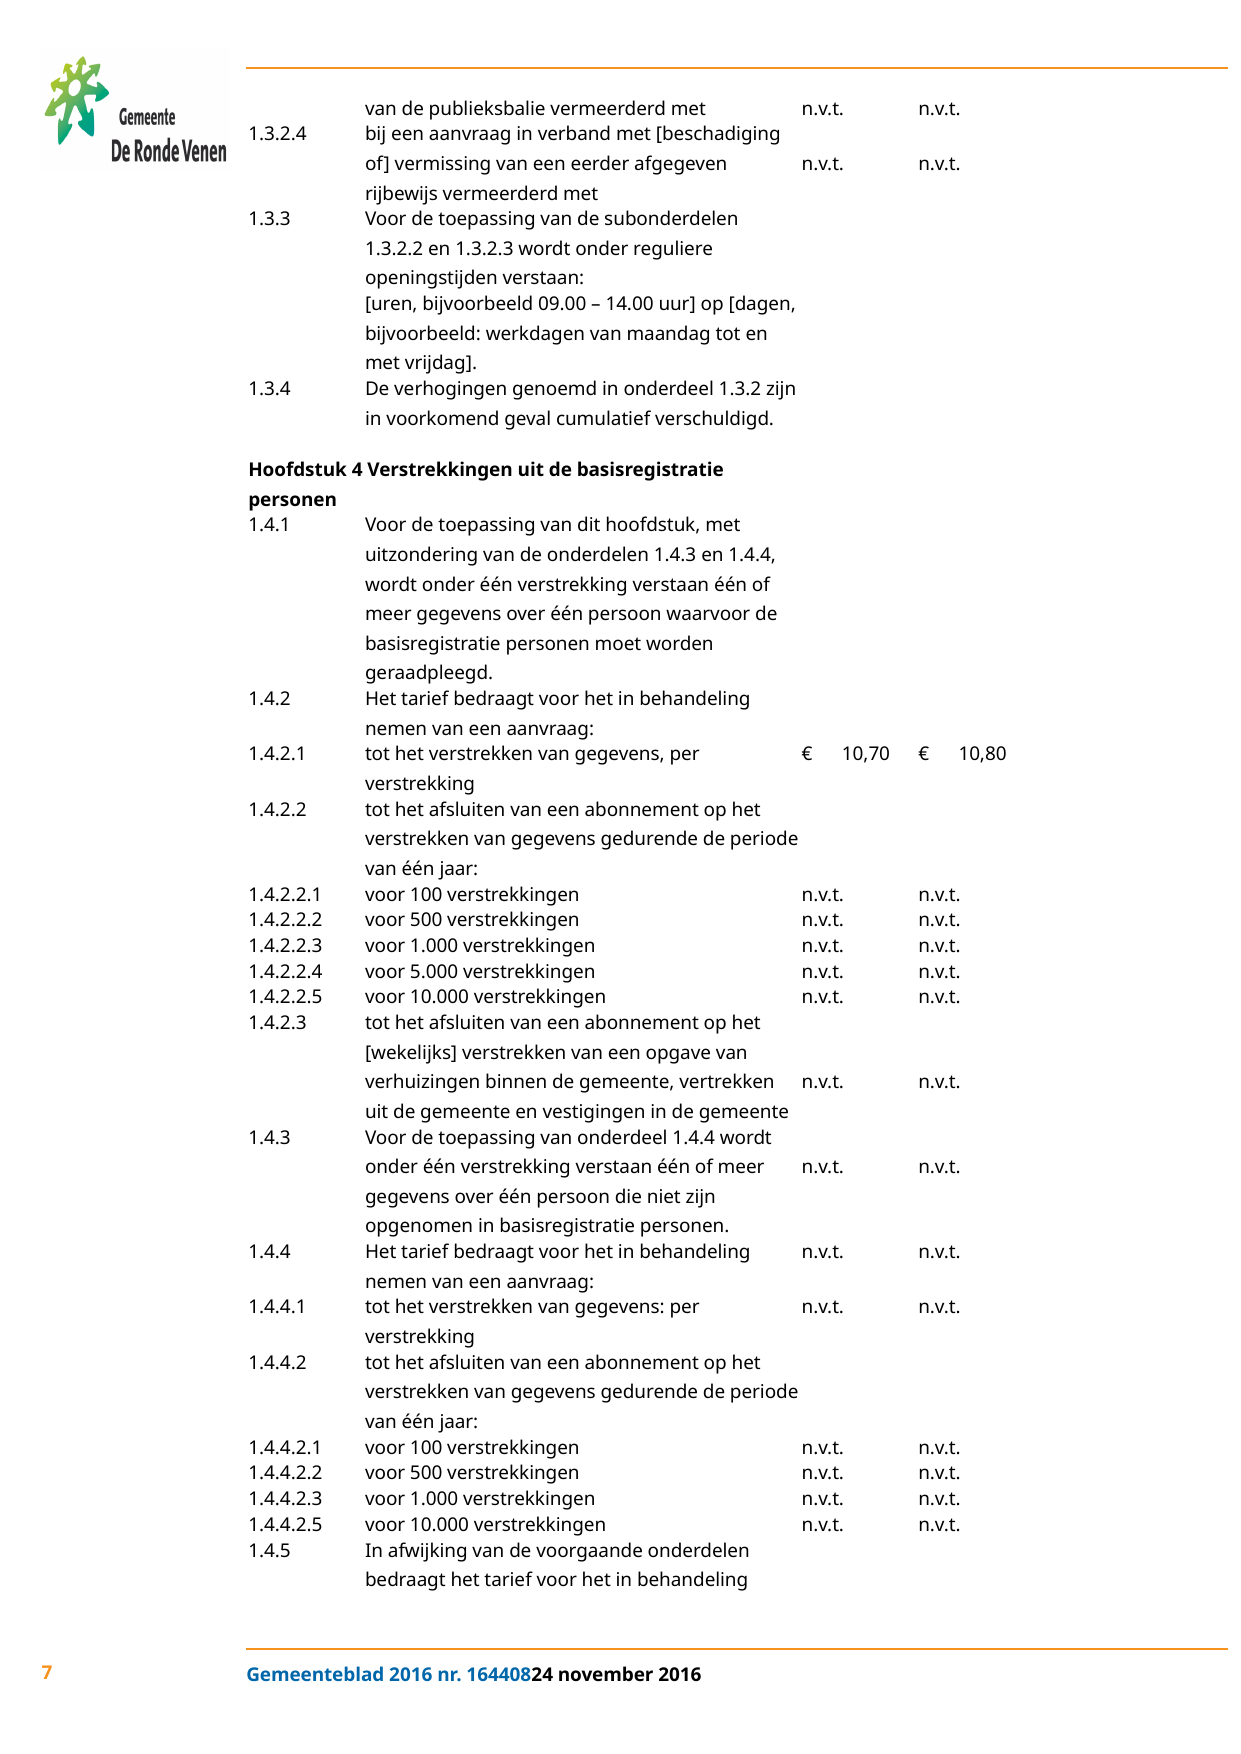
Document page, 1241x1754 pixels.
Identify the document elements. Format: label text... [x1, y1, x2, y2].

table_cell 1.4.2.1 [248, 741, 365, 796]
table_cell 1.4.4.2.3 [248, 1485, 365, 1511]
table_cell [801, 685, 918, 741]
table_cell Voor de toepassing van onderdeel 1.4.4 wordt onder één verstrekking verstaan één of meer gegevens over één persoon die niet zijn opgenomen in basisregistratie personen. [365, 1124, 801, 1238]
table_cell 1.4.2.2.2 [248, 906, 365, 932]
table_cell voor 100 verstrekkingen [365, 1434, 801, 1459]
table_cell [248, 431, 365, 456]
table_cell [918, 456, 1152, 512]
table_cell n.v.t. [918, 1124, 1152, 1238]
table_cell [918, 290, 1152, 375]
table_cell n.v.t. [801, 1434, 918, 1459]
table_cell 1.4.3 [248, 1124, 365, 1238]
table_cell € 10,80 [918, 741, 1152, 796]
table_cell n.v.t. [801, 1238, 918, 1294]
table_cell 1.4.1 [248, 512, 365, 685]
table_cell [365, 431, 801, 456]
table_cell Het tarief bedraagt voor het in behandeling nemen van een aanvraag: [365, 1238, 801, 1294]
table_cell voor 1.000 verstrekkingen [365, 1485, 801, 1511]
table_cell n.v.t. [918, 121, 1152, 205]
table_cell 1.4.2.2.5 [248, 984, 365, 1009]
table_cell n.v.t. [801, 1124, 918, 1238]
table_cell n.v.t. [801, 1485, 918, 1511]
table_cell n.v.t. [801, 984, 918, 1009]
table_cell voor 100 verstrekkingen [365, 881, 801, 906]
table_cell 1.4.5 [248, 1537, 365, 1592]
table_cell n.v.t. [801, 1511, 918, 1537]
table_cell tot het afsluiten van een abonnement op het verstrekken van gegevens gedurende de periode van één jaar: [365, 796, 801, 881]
picture [41, 47, 231, 172]
table_cell Voor de toepassing van dit hoofdstuk, met uitzondering van de onderdelen 1.4.3 en 1.4.4, wordt onder één verstrekking verstaan één of meer gegevens over één persoon waarvoor de basisregistratie personen moet worden geraadpleegd. [365, 512, 801, 685]
table_cell [801, 1349, 918, 1434]
table_cell n.v.t. [801, 1009, 918, 1124]
table_cell [918, 205, 1152, 290]
table_cell voor 1.000 verstrekkingen [365, 932, 801, 958]
table_cell n.v.t. [918, 95, 1152, 121]
table_cell n.v.t. [918, 1294, 1152, 1349]
table_cell bij een aanvraag in verband met [beschadiging of] vermissing van een eerder afgegeven rijbewijs vermeerderd met [365, 121, 801, 205]
table_cell n.v.t. [918, 984, 1152, 1009]
table_cell n.v.t. [801, 121, 918, 205]
table_cell n.v.t. [918, 1009, 1152, 1124]
table_cell n.v.t. [801, 95, 918, 121]
table_cell [801, 1537, 918, 1592]
table_cell [801, 512, 918, 685]
table_cell n.v.t. [801, 958, 918, 984]
table_cell n.v.t. [918, 1434, 1152, 1459]
table_cell [248, 95, 365, 121]
table_cell [801, 431, 918, 456]
table_cell tot het verstrekken van gegevens, per verstrekking [365, 741, 801, 796]
table_cell € 10,70 [801, 741, 918, 796]
table_cell [801, 456, 918, 512]
table_cell voor 5.000 verstrekkingen [365, 958, 801, 984]
table_cell 1.4.4.2.5 [248, 1511, 365, 1537]
table_cell n.v.t. [918, 1485, 1152, 1511]
table_cell 1.4.2.2 [248, 796, 365, 881]
table_cell 1.4.4.1 [248, 1294, 365, 1349]
table_cell [801, 796, 918, 881]
table_cell [918, 375, 1152, 431]
table_cell [918, 1537, 1152, 1592]
table_cell 1.3.4 [248, 375, 365, 431]
table_cell [248, 290, 365, 375]
table_cell 1.3.3 [248, 205, 365, 290]
table_cell [918, 796, 1152, 881]
table_cell [918, 685, 1152, 741]
table_cell 1.4.2.2.3 [248, 932, 365, 958]
table_cell n.v.t. [801, 1460, 918, 1485]
table_cell n.v.t. [918, 1460, 1152, 1485]
table_cell tot het afsluiten van een abonnement op het verstrekken van gegevens gedurende de periode van één jaar: [365, 1349, 801, 1434]
table_cell n.v.t. [801, 1294, 918, 1349]
table_cell n.v.t. [801, 906, 918, 932]
table_cell voor 10.000 verstrekkingen [365, 1511, 801, 1537]
table_cell [801, 375, 918, 431]
table_cell 1.4.4.2.2 [248, 1460, 365, 1485]
table_cell n.v.t. [918, 906, 1152, 932]
table_cell 1.4.4.2.1 [248, 1434, 365, 1459]
table_cell [918, 512, 1152, 685]
table_cell 1.4.2.2.4 [248, 958, 365, 984]
table_cell 1.4.4 [248, 1238, 365, 1294]
table_cell n.v.t. [918, 1511, 1152, 1537]
table_cell Hoofdstuk 4 Verstrekkingen uit de basisregistratie personen [248, 456, 801, 512]
table_cell Voor de toepassing van de subonderdelen 1.3.2.2 en 1.3.2.3 wordt onder reguliere openingstijden verstaan: [365, 205, 801, 290]
table_cell n.v.t. [918, 881, 1152, 906]
table_cell tot het afsluiten van een abonnement op het [wekelijks] verstrekken van een opgave van verhuizingen binnen de gemeente, vertrekken uit de gemeente en vestigingen in de gemeente [365, 1009, 801, 1124]
table_cell voor 500 verstrekkingen [365, 1460, 801, 1485]
table_cell [918, 1349, 1152, 1434]
table_cell n.v.t. [918, 1238, 1152, 1294]
table_cell 1.4.2.2.1 [248, 881, 365, 906]
table_cell tot het verstrekken van gegevens: per verstrekking [365, 1294, 801, 1349]
table_cell De verhogingen genoemd in onderdeel 1.3.2 zijn in voorkomend geval cumulatief verschuldigd. [365, 375, 801, 431]
table_cell 1.4.4.2 [248, 1349, 365, 1434]
table_cell [801, 205, 918, 290]
table_cell van de publieksbalie vermeerderd met [365, 95, 801, 121]
table_cell [801, 290, 918, 375]
table_cell [uren, bijvoorbeeld 09.00 – 14.00 uur] op [dagen, bijvoorbeeld: werkdagen van maandag tot en met vrijdag]. [365, 290, 801, 375]
table_cell 1.4.2 [248, 685, 365, 741]
table_cell n.v.t. [918, 932, 1152, 958]
table_cell 1.4.2.3 [248, 1009, 365, 1124]
table_cell In afwijking van de voorgaande onderdelen bedraagt het tarief voor het in behandeling [365, 1537, 801, 1592]
table_cell voor 10.000 verstrekkingen [365, 984, 801, 1009]
table_cell Het tarief bedraagt voor het in behandeling nemen van een aanvraag: [365, 685, 801, 741]
table_cell 1.3.2.4 [248, 121, 365, 205]
table_cell n.v.t. [918, 958, 1152, 984]
table_cell voor 500 verstrekkingen [365, 906, 801, 932]
table_cell n.v.t. [801, 932, 918, 958]
table_cell n.v.t. [801, 881, 918, 906]
table_cell [918, 431, 1152, 456]
